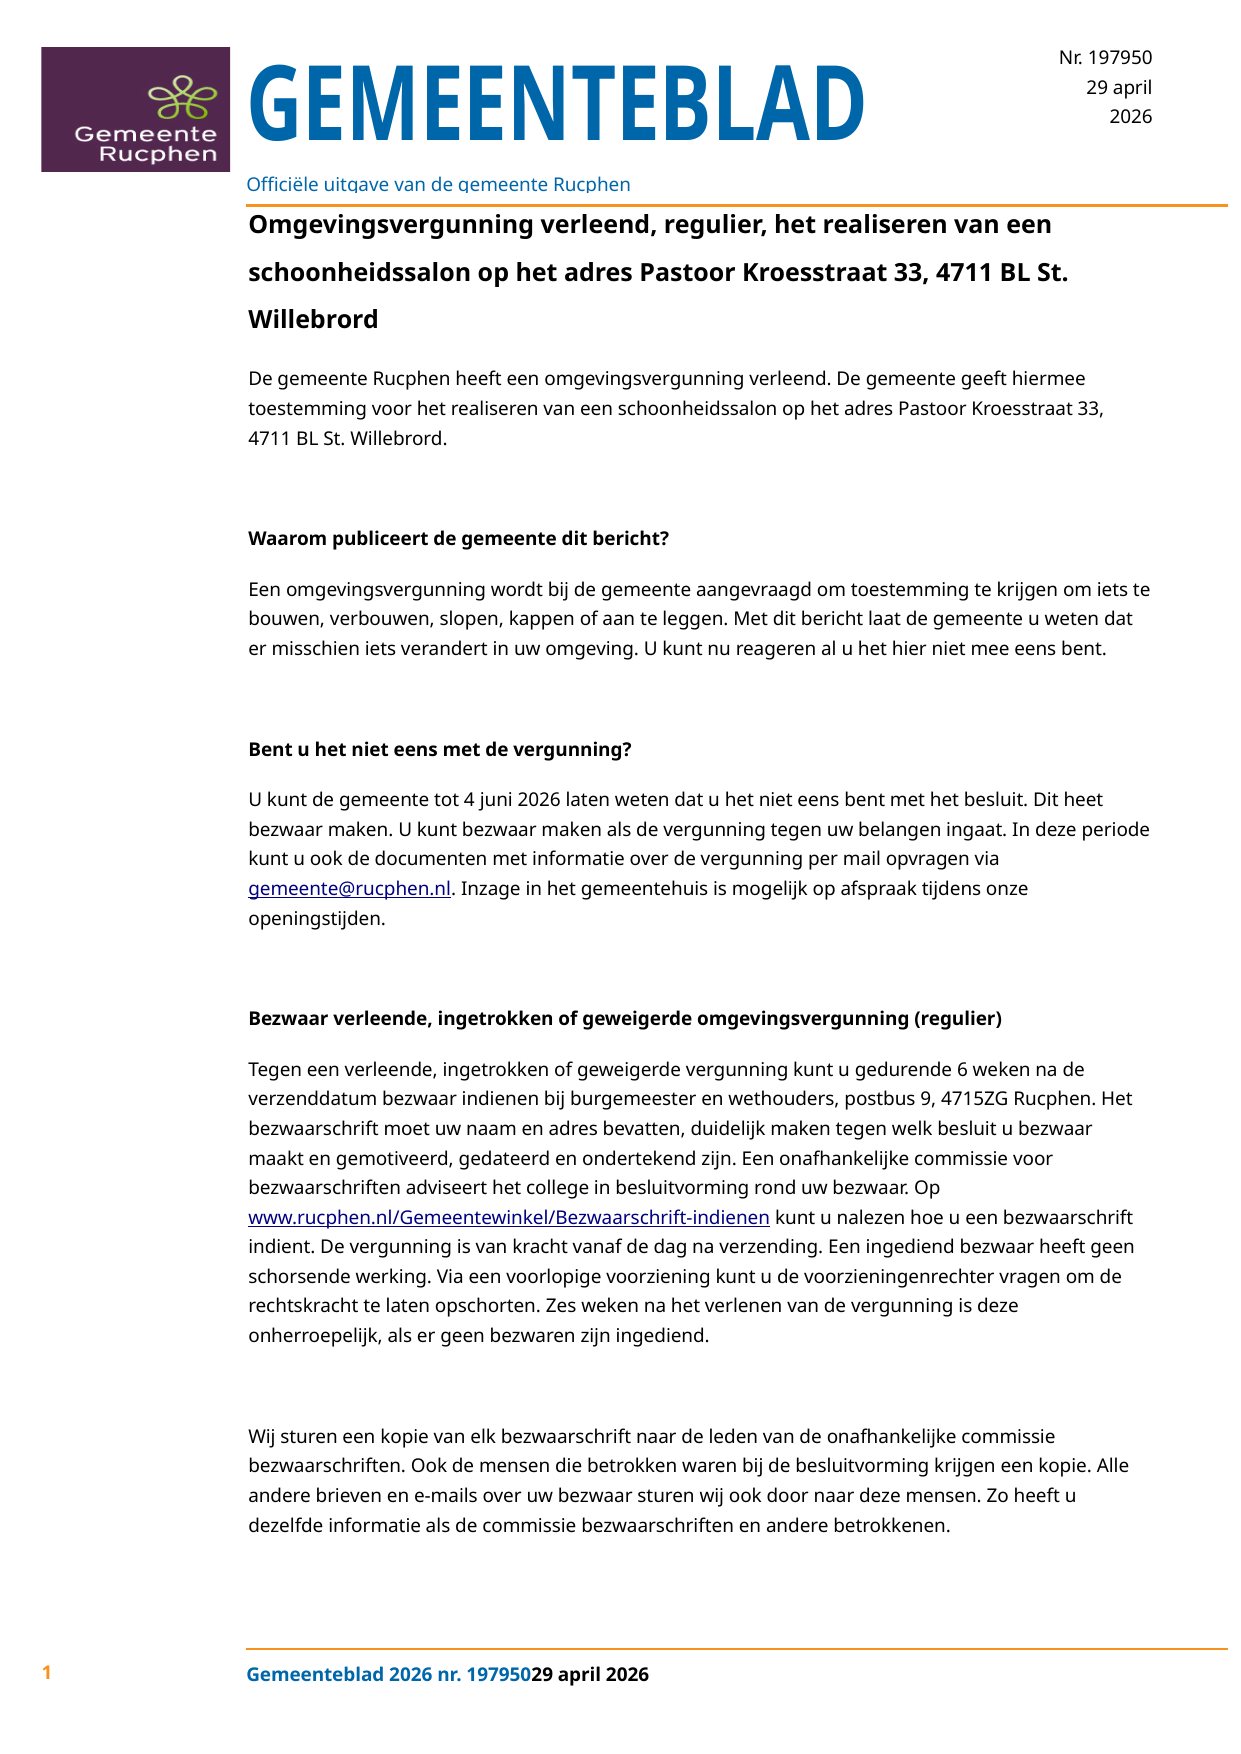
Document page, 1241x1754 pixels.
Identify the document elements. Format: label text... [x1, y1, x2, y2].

text Bent u het niet eens met de vergunning? [248, 736, 1152, 762]
text Wij sturen een kopie van elk bezwaarschrift naar de leden van de onafhankelijke commissie bezwaarschriften. Ook de mensen die betrokken waren bij de besluitvorming krijgen een kopie. Alle andere brieven en e-mails over uw bezwaar sturen wij ook door naar deze mensen. Zo heeft u dezelfde informatie als de commissie bezwaarschriften en andere betrokkenen. [248, 1423, 1152, 1537]
text Bezwaar verleende, ingetrokken of geweigerde omgevingsvergunning (regulier) [248, 1006, 1152, 1031]
text Omgevingsvergunning verleend, regulier, het realiseren van een schoonheidssalon op het adres Pastoor Kroesstraat 33, 4711 BL St. Willebrord [248, 207, 1152, 336]
text U kunt de gemeente tot 4 juni 2026 laten weten dat u het niet eens bent met het besluit. Dit heet bezwaar maken. U kunt bezwaar maken als de vergunning tegen uw belangen ingaat. In deze periode kunt u ook de documenten met informatie over de vergunning per mail opvragen via gemeente@rucphen.nl. Inzage in het gemeentehuis is mogelijk op afspraak tijdens onze openingstijden. [248, 786, 1152, 930]
text De gemeente Rucphen heeft een omgevingsvergunning verleend. De gemeente geeft hiermee toestemming voor het realiseren van een schoonheidssalon op het adres Pastoor Kroesstraat 33, 4711 BL St. Willebrord. [248, 366, 1152, 450]
text Tegen een verleende, ingetrokken of geweigerde vergunning kunt u gedurende 6 weken na de verzenddatum bezwaar indienen bij burgemeester en wethouders, postbus 9, 4715ZG Rucphen. Het bezwaarschrift moet uw naam en adres bevatten, duidelijk maken tegen welk besluit u bezwaar maakt en gemotiveerd, gedateerd en ondertekend zijn. Een onafhankelijke commissie voor bezwaarschriften adviseert het college in besluitvorming rond uw bezwaar. Op www.rucphen.nl/Gemeentewinkel/Bezwaarschrift-indienen kunt u nalezen hoe u een bezwaarschrift indient. De vergunning is van kracht vanaf de dag na verzending. Een ingediend bezwaar heeft geen schorsende werking. Via een voorlopige voorziening kunt u de voorzieningenrechter vragen om de rechtskracht te laten opschorten. Zes weken na het verlenen van de vergunning is deze onherroepelijk, als er geen bezwaren zijn ingediend. [248, 1056, 1152, 1348]
text Waarom publiceert de gemeente dit bericht? [248, 526, 1152, 551]
text Een omgevingsvergunning wordt bij de gemeente aangevraagd om toestemming te krijgen om iets te bouwen, verbouwen, slopen, kappen of aan te leggen. Met dit bericht laat de gemeente u weten dat er misschien iets verandert in uw omgeving. U kunt nu reageren al u het hier niet mee eens bent. [248, 576, 1152, 661]
picture [41, 47, 231, 172]
